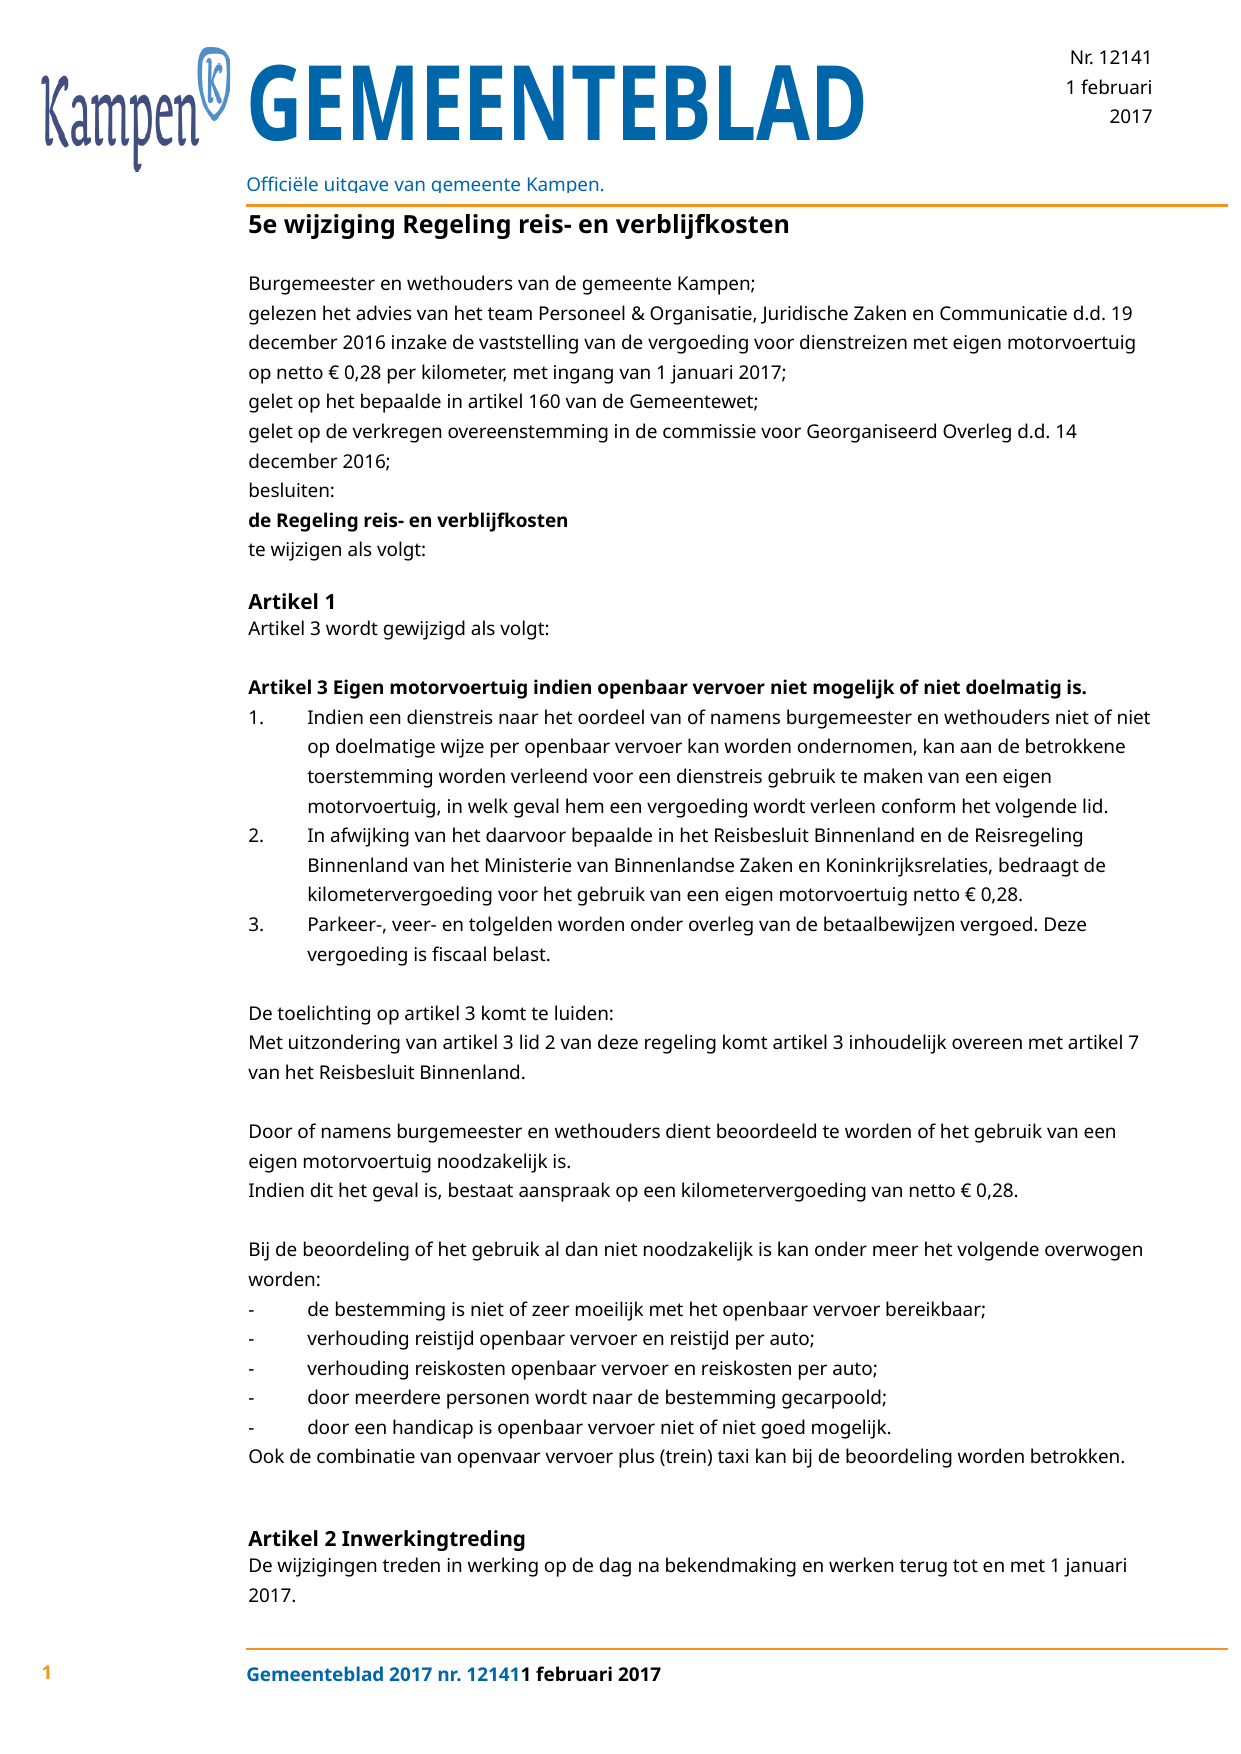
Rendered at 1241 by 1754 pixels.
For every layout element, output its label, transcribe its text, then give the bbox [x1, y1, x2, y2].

text Door of namens burgemeester en wethouders dient beoordeeld te worden of het gebruik van een eigen motorvoertuig noodzakelijk is. [248, 1118, 1152, 1174]
text Ook de combinatie van openvaar vervoer plus (trein) taxi kan bij de beoordeling worden betrokken. [248, 1444, 1152, 1469]
text Burgemeester en wethouders van de gemeente Kampen; [248, 270, 1152, 296]
text De wijzigingen treden in werking op de dag na bekendmaking en werken terug tot en met 1 januari 2017. [248, 1552, 1152, 1607]
list door meerdere personen wordt naar de bestemming gecarpoold; [248, 1384, 1152, 1410]
text Artikel 3 Eigen motorvoertuig indien openbaar vervoer niet mogelijk of niet doelmatig is. [248, 674, 1152, 700]
text De toelichting op artikel 3 komt te luiden: [248, 1000, 1152, 1026]
text Bij de beoordeling of het gebruik al dan niet noodzakelijk is kan onder meer het volgende overwogen worden: [248, 1237, 1152, 1292]
text Indien dit het geval is, bestaat aanspraak op een kilometervergoeding van netto € 0,28. [248, 1177, 1152, 1203]
text gelezen het advies van het team Personeel & Organisatie, Juridische Zaken en Communicatie d.d. 19 december 2016 inzake de vaststelling van de vergoeding voor dienstreizen met eigen motorvoertuig op netto € 0,28 per kilometer, met ingang van 1 januari 2017; [248, 300, 1152, 385]
text gelet op het bepaalde in artikel 160 van de Gemeentewet; [248, 389, 1152, 414]
text Artikel 1 [248, 587, 1152, 615]
text 5e wijziging Regeling reis- en verblijfkosten [248, 207, 1152, 241]
list Indien een dienstreis naar het oordeel van of namens burgemeester en wethouders niet of niet op doelmatige wijze per openbaar vervoer kan worden ondernomen, kan aan de betrokkene toerstemming worden verleend voor een dienstreis gebruik te maken van een eigen motorvoertuig, in welk geval hem een vergoeding wordt verleen conform het volgende lid. [248, 704, 1152, 819]
list Parkeer-, veer- en tolgelden worden onder overleg van de betaalbewijzen vergoed. Deze vergoeding is fiscaal belast. [248, 911, 1152, 967]
picture [41, 47, 231, 172]
list In afwijking van het daarvoor bepaalde in het Reisbesluit Binnenland en de Reisregeling Binnenland van het Ministerie van Binnenlandse Zaken en Koninkrijksrelaties, bedraagt de kilometervergoeding voor het gebruik van een eigen motorvoertuig netto € 0,28. [248, 822, 1152, 907]
text gelet op de verkregen overeenstemming in de commissie voor Georganiseerd Overleg d.d. 14 december 2016; [248, 418, 1152, 473]
text Met uitzondering van artikel 3 lid 2 van deze regeling komt artikel 3 inhoudelijk overeen met artikel 7 van het Reisbesluit Binnenland. [248, 1029, 1152, 1085]
text te wijzigen als volgt: [248, 537, 1152, 562]
text besluiten: [248, 477, 1152, 503]
text Artikel 3 wordt gewijzigd als volgt: [248, 615, 1152, 641]
text de Regeling reis- en verblijfkosten [248, 507, 1152, 533]
list door een handicap is openbaar vervoer niet of niet goed mogelijk. [248, 1414, 1152, 1440]
list verhouding reistijd openbaar vervoer en reistijd per auto; [248, 1325, 1152, 1351]
text Artikel 2 Inwerkingtreding [248, 1524, 1152, 1552]
list verhouding reiskosten openbaar vervoer en reiskosten per auto; [248, 1355, 1152, 1381]
list de bestemming is niet of zeer moeilijk met het openbaar vervoer bereikbaar; [248, 1296, 1152, 1322]
